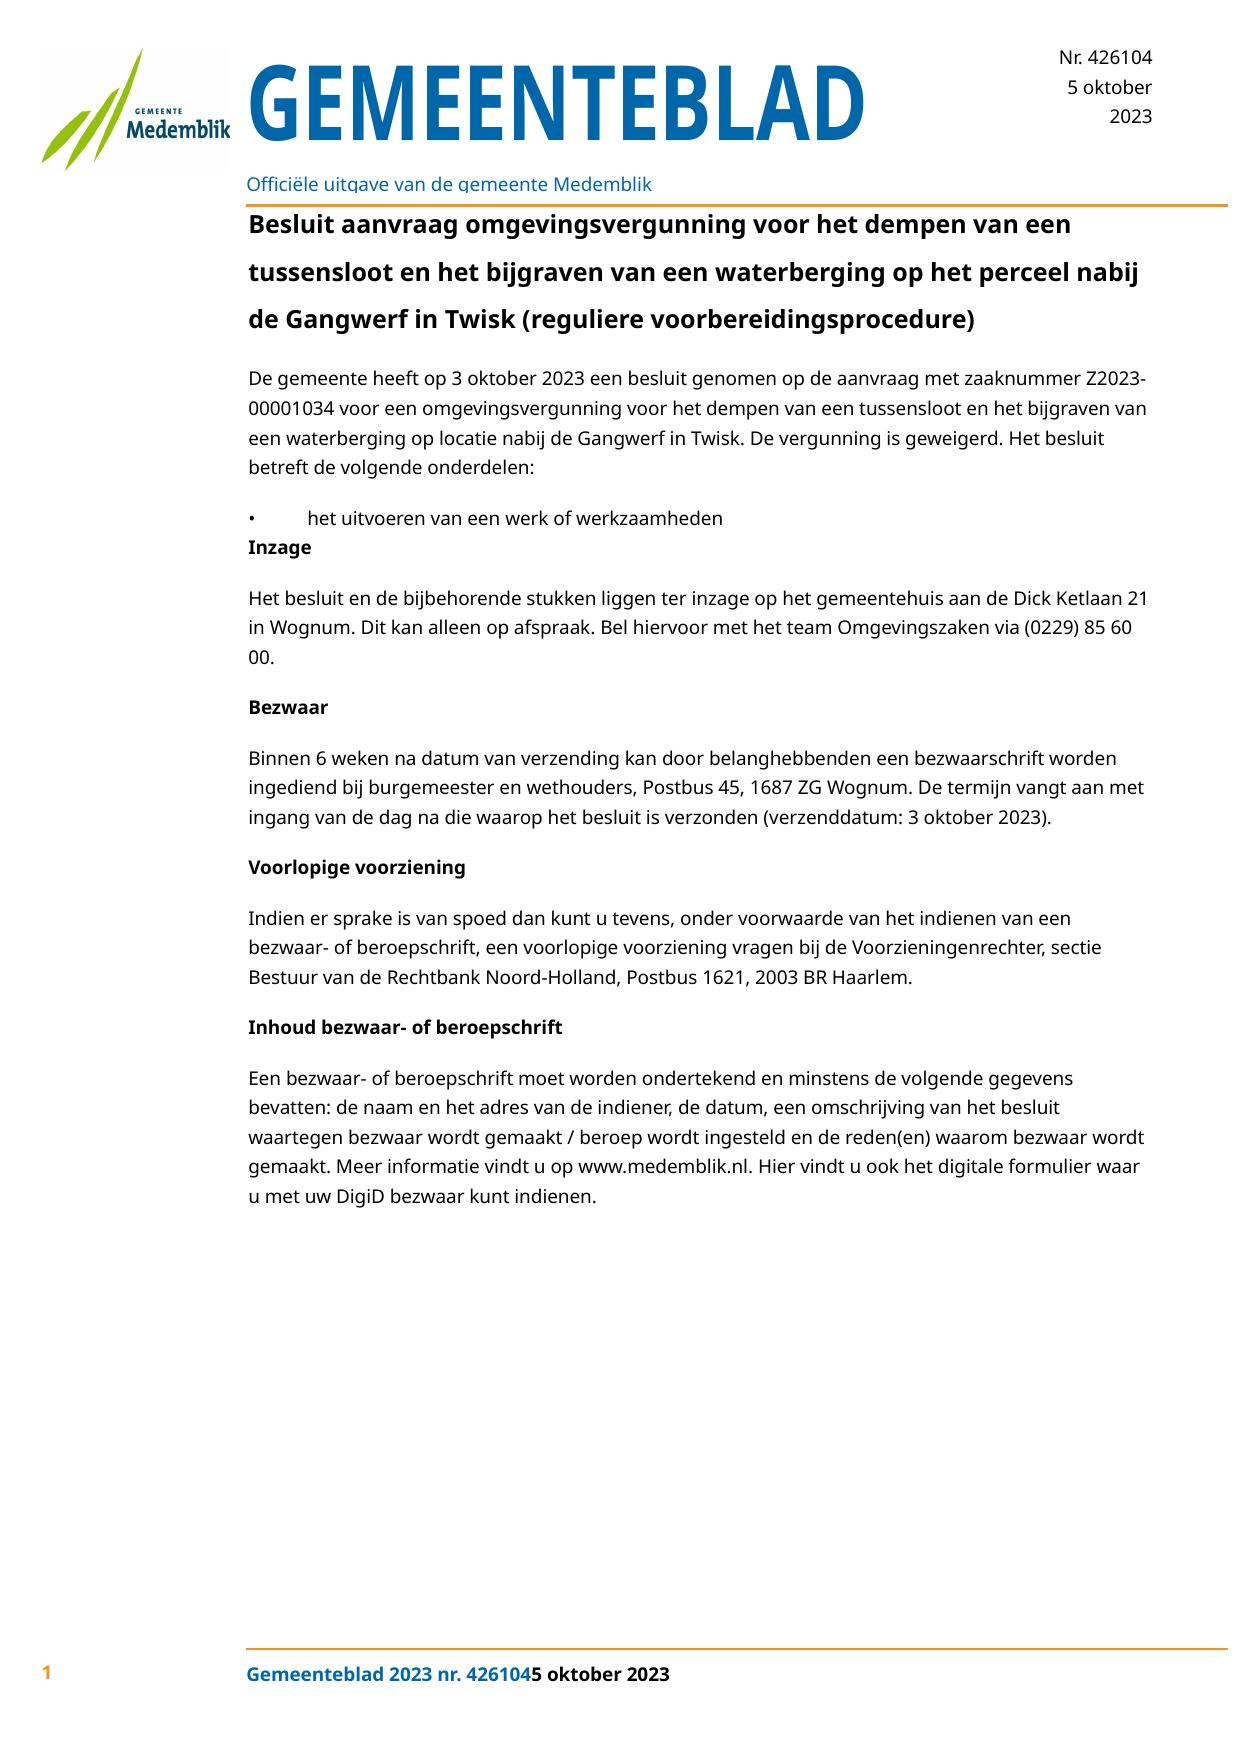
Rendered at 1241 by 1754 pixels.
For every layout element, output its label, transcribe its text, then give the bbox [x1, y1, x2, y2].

text Een bezwaar- of beroepschrift moet worden ondertekend en minstens de volgende gegevens bevatten: de naam en het adres van de indiener, de datum, een omschrijving van het besluit waartegen bezwaar wordt gemaakt / beroep wordt ingesteld en de reden(en) waarom bezwaar wordt gemaakt. Meer informatie vindt u op www.medemblik.nl. Hier vindt u ook het digitale formulier waar u met uw DigiD bezwaar kunt indienen. [248, 1065, 1152, 1209]
text De gemeente heeft op 3 oktober 2023 een besluit genomen op de aanvraag met zaaknummer Z2023-00001034 voor een omgevingsvergunning voor het dempen van een tussensloot en het bijgraven van een waterberging op locatie nabij de Gangwerf in Twisk. De vergunning is geweigerd. Het besluit betreft de volgende onderdelen: [248, 366, 1152, 480]
text Indien er sprake is van spoed dan kunt u tevens, onder voorwaarde van het indienen van een bezwaar- of beroepschrift, een voorlopige voorziening vragen bij de Voorzieningenrechter, sectie Bestuur van de Rechtbank Noord-Holland, Postbus 1621, 2003 BR Haarlem. [248, 905, 1152, 989]
text Besluit aanvraag omgevingsvergunning voor het dempen van een tussensloot en het bijgraven van een waterberging op het perceel nabij de Gangwerf in Twisk (reguliere voorbereidingsprocedure) [248, 207, 1152, 336]
picture [41, 47, 231, 172]
text Inzage [248, 534, 1152, 560]
text Binnen 6 weken na datum van verzending kan door belanghebbenden een bezwaarschrift worden ingediend bij burgemeester en wethouders, Postbus 45, 1687 ZG Wognum. De termijn vangt aan met ingang van de dag na die waarop het besluit is verzonden (verzenddatum: 3 oktober 2023). [248, 745, 1152, 829]
text Inhoud bezwaar- of beroepschrift [248, 1014, 1152, 1040]
text Voorlopige voorziening [248, 854, 1152, 880]
text Bezwaar [248, 694, 1152, 720]
text Het besluit en de bijbehorende stukken liggen ter inzage op het gemeentehuis aan de Dick Ketlaan 21 in Wognum. Dit kan alleen op afspraak. Bel hiervoor met het team Omgevingszaken via (0229) 85 60 00. [248, 585, 1152, 669]
list het uitvoeren van een werk of werkzaamheden [248, 505, 1152, 530]
